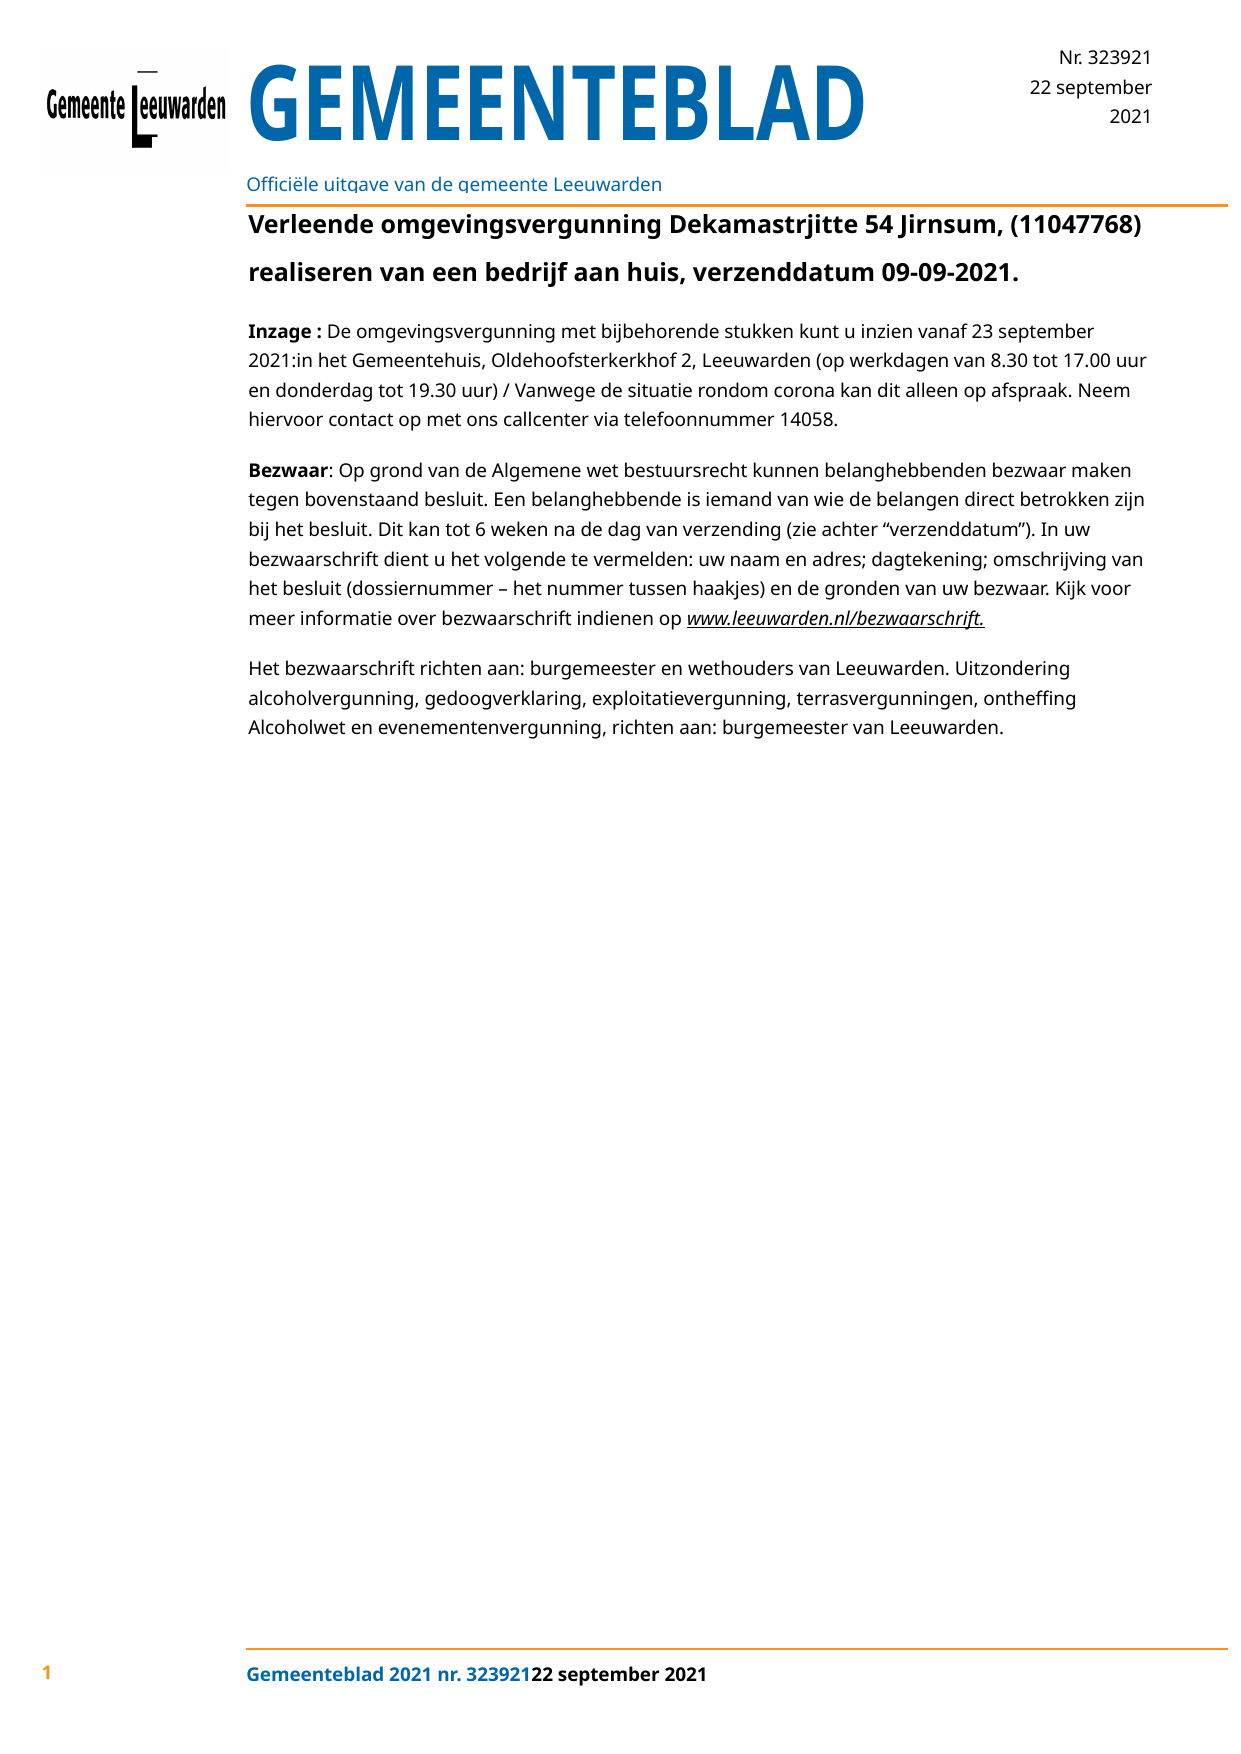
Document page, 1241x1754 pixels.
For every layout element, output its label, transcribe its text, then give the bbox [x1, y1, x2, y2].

text Bezwaar: Op grond van de Algemene wet bestuursrecht kunnen belanghebbenden bezwaar maken tegen bovenstaand besluit. Een belanghebbende is iemand van wie de belangen direct betrokken zijn bij het besluit. Dit kan tot 6 weken na de dag van verzending (zie achter “verzenddatum”). In uw bezwaarschrift dient u het volgende te vermelden: uw naam en adres; dagtekening; omschrijving van het besluit (dossiernummer – het nummer tussen haakjes) en de gronden van uw bezwaar. Kijk voor meer informatie over bezwaarschrift indienen op www.leeuwarden.nl/bezwaarschrift. [248, 457, 1152, 631]
text Inzage : De omgevingsvergunning met bijbehorende stukken kunt u inzien vanaf 23 september 2021:in het Gemeentehuis, Oldehoofsterkerkhof 2, Leeuwarden (op werkdagen van 8.30 tot 17.00 uur en donderdag tot 19.30 uur) / Vanwege de situatie rondom corona kan dit alleen op afspraak. Neem hiervoor contact op met ons callcenter via telefoonnummer 14058. [248, 318, 1152, 432]
text Verleende omgevingsvergunning Dekamastrjitte 54 Jirnsum, (11047768) realiseren van een bedrijf aan huis, verzenddatum 09-09-2021. [248, 207, 1152, 288]
picture [41, 47, 231, 172]
text Het bezwaarschrift richten aan: burgemeester en wethouders van Leeuwarden. Uitzondering alcoholvergunning, gedoogverklaring, exploitatievergunning, terrasvergunningen, ontheffing Alcoholwet en evenementenvergunning, richten aan: burgemeester van Leeuwarden. [248, 655, 1152, 740]
